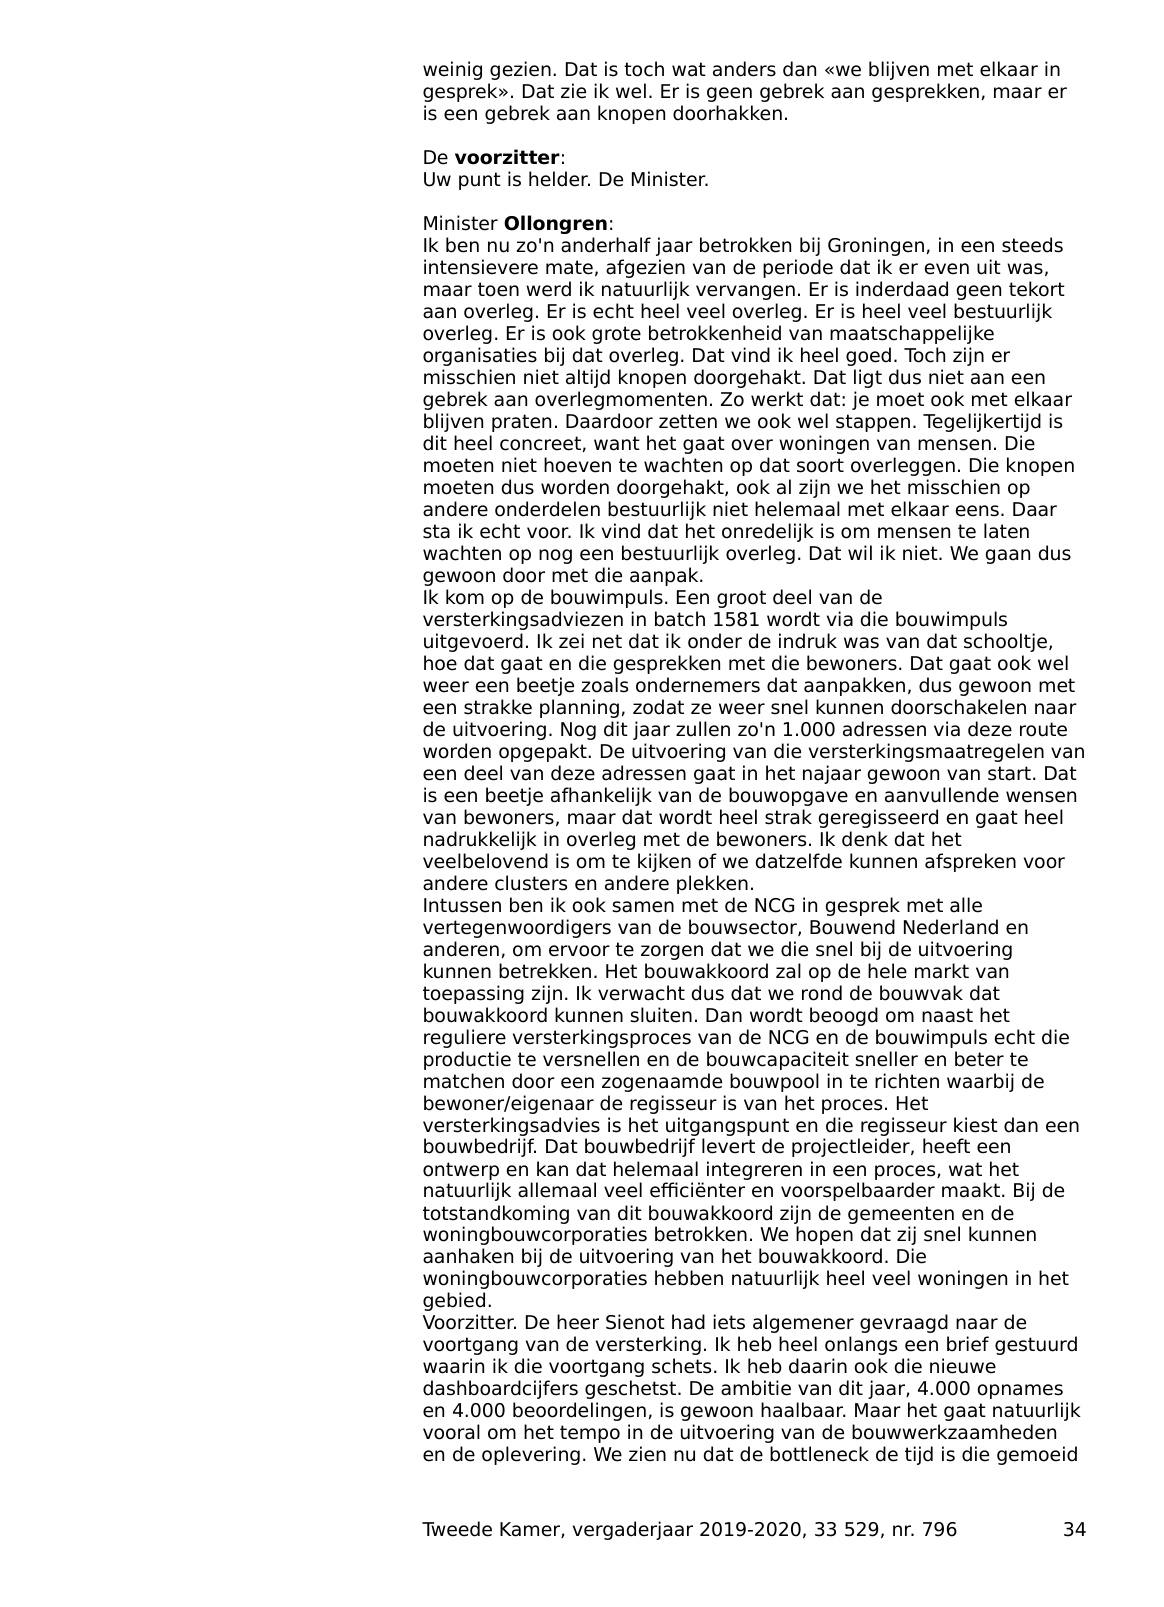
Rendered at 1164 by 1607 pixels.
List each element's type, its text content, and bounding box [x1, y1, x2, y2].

text De voorzitter: [422, 147, 1087, 169]
text Voorzitter. De heer Sienot had iets algemener gevraagd naar de voortgang van de versterking. Ik heb heel onlangs een brief gestuurd waarin ik die voortgang schets. Ik heb daarin ook die nieuwe dashboardcijfers geschetst. De ambitie van dit jaar, 4.000 opnames en 4.000 beoordelingen, is gewoon haalbaar. Maar het gaat natuurlijk vooral om het tempo in de uitvoering van de bouwwerkzaamheden en de oplevering. We zien nu dat de bottleneck de tijd is die gemoeid [422, 1312, 1087, 1466]
text Ik ben nu zo'n anderhalf jaar betrokken bij Groningen, in een steeds intensievere mate, afgezien van de periode dat ik er even uit was, maar toen werd ik natuurlijk vervangen. Er is inderdaad geen tekort aan overleg. Er is echt heel veel overleg. Er is heel veel bestuurlijk overleg. Er is ook grote betrokkenheid van maatschappelijke organisaties bij dat overleg. Dat vind ik heel goed. Toch zijn er misschien niet altijd knopen doorgehakt. Dat ligt dus niet aan een gebrek aan overlegmomenten. Zo werkt dat: je moet ook met elkaar blijven praten. Daardoor zetten we ook wel stappen. Tegelijkertijd is dit heel concreet, want het gaat over woningen van mensen. Die moeten niet hoeven te wachten op dat soort overleggen. Die knopen moeten dus worden doorgehakt, ook al zijn we het misschien op andere onderdelen bestuurlijk niet helemaal met elkaar eens. Daar sta ik echt voor. Ik vind dat het onredelijk is om mensen te laten wachten op nog een bestuurlijk overleg. Dat wil ik niet. We gaan dus gewoon door met die aanpak. [422, 235, 1087, 587]
text Ik kom op de bouwimpuls. Een groot deel van de versterkingsadviezen in batch 1581 wordt via die bouwimpuls uitgevoerd. Ik zei net dat ik onder de indruk was van dat schooltje, hoe dat gaat en die gesprekken met die bewoners. Dat gaat ook wel weer een beetje zoals ondernemers dat aanpakken, dus gewoon met een strakke planning, zodat ze weer snel kunnen doorschakelen naar de uitvoering. Nog dit jaar zullen zo'n 1.000 adressen via deze route worden opgepakt. De uitvoering van die versterkingsmaatregelen van een deel van deze adressen gaat in het najaar gewoon van start. Dat is een beetje afhankelijk van de bouwopgave en aanvullende wensen van bewoners, maar dat wordt heel strak geregisseerd en gaat heel nadrukkelijk in overleg met de bewoners. Ik denk dat het veelbelovend is om te kijken of we datzelfde kunnen afspreken voor andere clusters en andere plekken. [422, 587, 1087, 895]
text Minister Ollongren: [422, 213, 1087, 235]
text weinig gezien. Dat is toch wat anders dan «we blijven met elkaar in gesprek». Dat zie ik wel. Er is geen gebrek aan gesprekken, maar er is een gebrek aan knopen doorhakken. [422, 59, 1087, 125]
text Intussen ben ik ook samen met de NCG in gesprek met alle vertegenwoordigers van de bouwsector, Bouwend Nederland en anderen, om ervoor te zorgen dat we die snel bij de uitvoering kunnen betrekken. Het bouwakkoord zal op de hele markt van toepassing zijn. Ik verwacht dus dat we rond de bouwvak dat bouwakkoord kunnen sluiten. Dan wordt beoogd om naast het reguliere versterkingsproces van de NCG en de bouwimpuls echt die productie te versnellen en de bouwcapaciteit sneller en beter te matchen door een zogenaamde bouwpool in te richten waarbij de bewoner/eigenaar de regisseur is van het proces. Het versterkingsadvies is het uitgangspunt en die regisseur kiest dan een bouwbedrijf. Dat bouwbedrijf levert de projectleider, heeft een ontwerp en kan dat helemaal integreren in een proces, wat het natuurlijk allemaal veel efficiënter en voorspelbaarder maakt. Bij de totstandkoming van dit bouwakkoord zijn de gemeenten en de woningbouwcorporaties betrokken. We hopen dat zij snel kunnen aanhaken bij de uitvoering van het bouwakkoord. Die woningbouwcorporaties hebben natuurlijk heel veel woningen in het gebied. [422, 895, 1087, 1312]
text Uw punt is helder. De Minister. [422, 169, 1087, 191]
